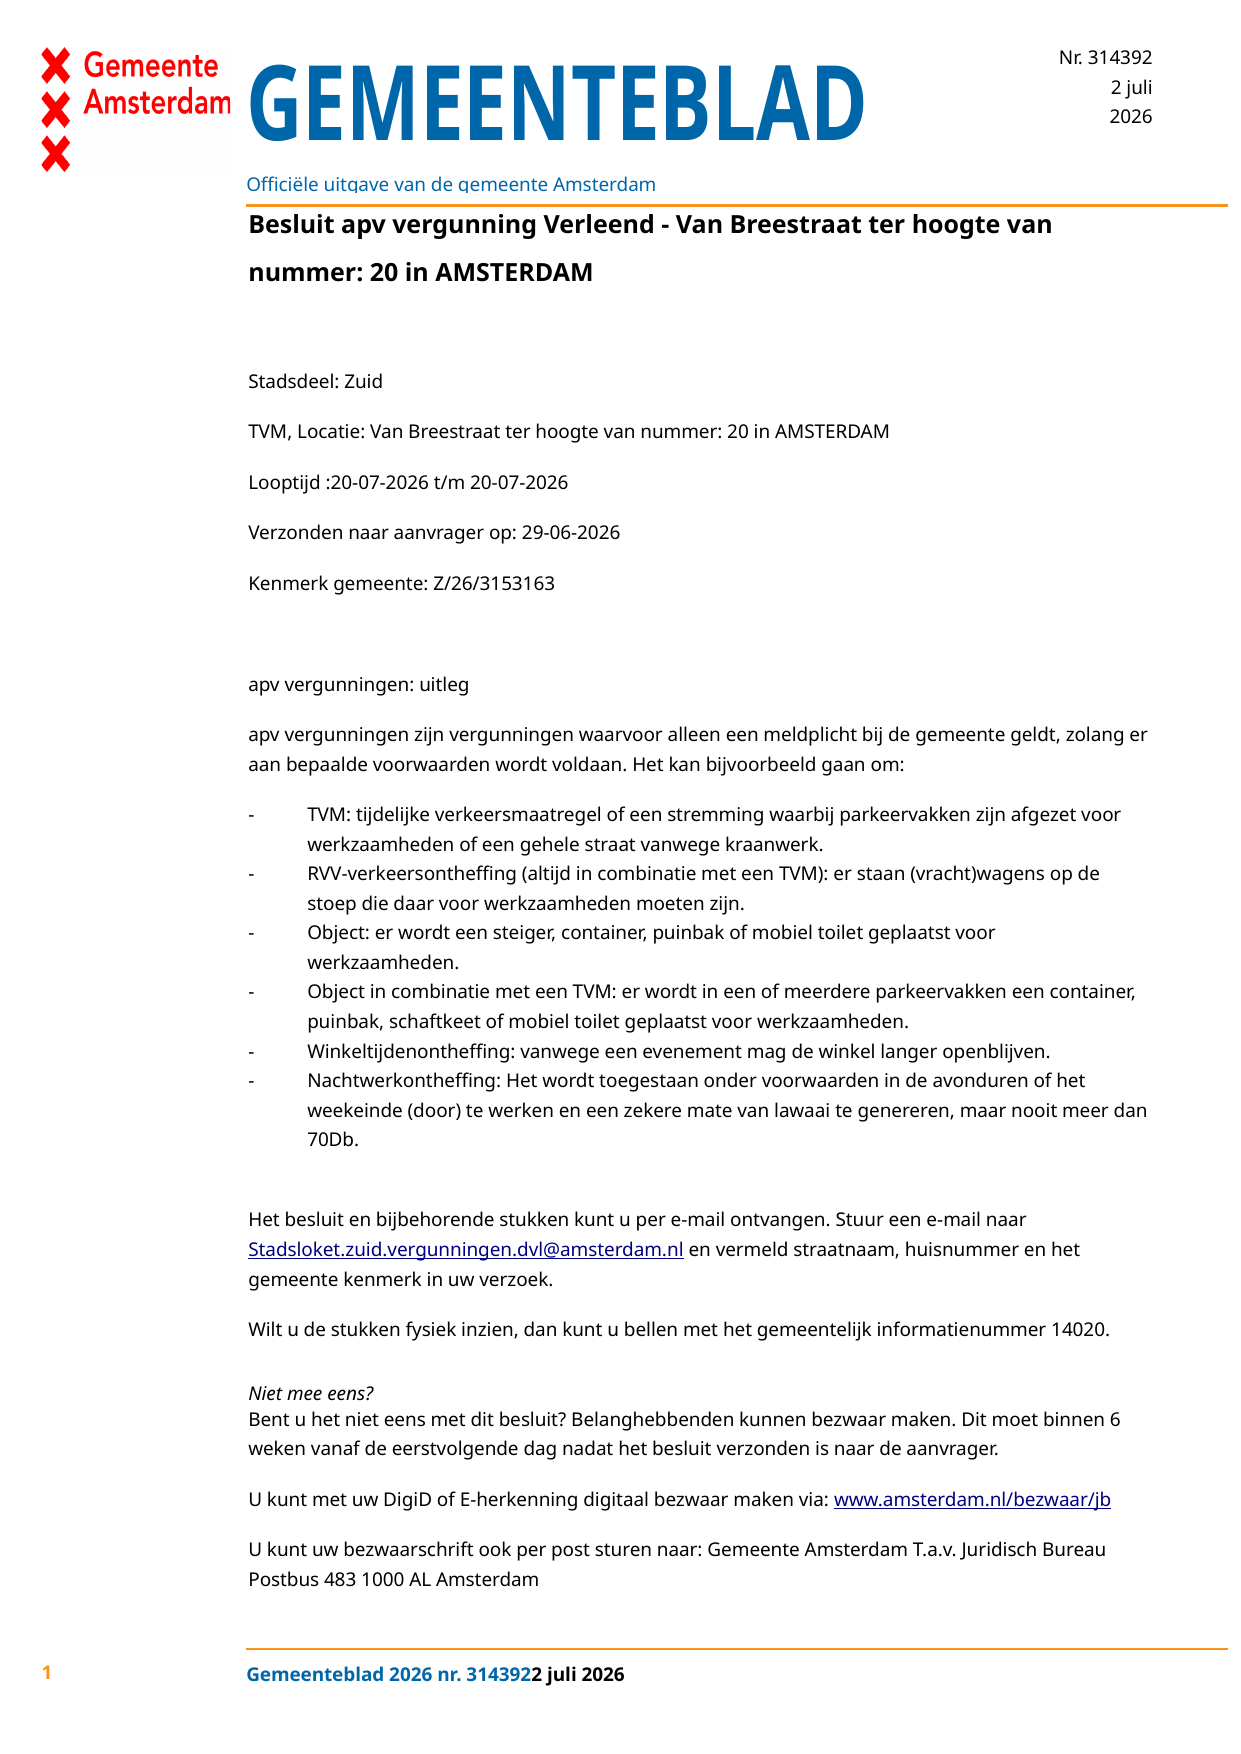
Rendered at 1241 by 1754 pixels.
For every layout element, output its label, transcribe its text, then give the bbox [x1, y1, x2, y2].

text Verzonden naar aanvrager op: 29-06-2026 [248, 519, 1152, 545]
list Nachtwerkontheffing: Het wordt toegestaan onder voorwaarden in de avonduren of het weekeinde (door) te werken en een zekere mate van lawaai te genereren, maar nooit meer dan 70Db. [248, 1067, 1152, 1152]
picture [41, 47, 231, 172]
text Bent u het niet eens met dit besluit? Belanghebbenden kunnen bezwaar maken. Dit moet binnen 6 weken vanaf de eerstvolgende dag nadat het besluit verzonden is naar de aanvrager. [248, 1406, 1152, 1461]
text U kunt met uw DigiD of E-herkenning digitaal bezwaar maken via: www.amsterdam.nl/bezwaar/jb [248, 1486, 1152, 1512]
list Object: er wordt een steiger, container, puinbak of mobiel toilet geplaatst voor werkzaamheden. [248, 919, 1152, 975]
text U kunt uw bezwaarschrift ook per post sturen naar: Gemeente Amsterdam T.a.v. Juridisch Bureau Postbus 483 1000 AL Amsterdam [248, 1536, 1152, 1592]
text Niet mee eens? [248, 1380, 1152, 1406]
text Stadsdeel: Zuid [248, 368, 1152, 394]
text Besluit apv vergunning Verleend - Van Breestraat ter hoogte van nummer: 20 in AMSTERDAM [248, 207, 1152, 288]
text Het besluit en bijbehorende stukken kunt u per e-mail ontvangen. Stuur een e-mail naar Stadsloket.zuid.vergunningen.dvl@amsterdam.nl en vermeld straatnaam, huisnummer en het gemeente kenmerk in uw verzoek. [248, 1207, 1152, 1292]
list Winkeltijdenontheffing: vanwege een evenement mag de winkel langer openblijven. [248, 1038, 1152, 1064]
text Wilt u de stukken fysiek inzien, dan kunt u bellen met het gemeentelijk informatienummer 14020. [248, 1316, 1152, 1342]
list RVV-verkeersontheffing (altijd in combinatie met een TVM): er staan (vracht)wagens op de stoep die daar voor werkzaamheden moeten zijn. [248, 860, 1152, 916]
text apv vergunningen zijn vergunningen waarvoor alleen een meldplicht bij de gemeente geldt, zolang er aan bepaalde voorwaarden wordt voldaan. Het kan bijvoorbeeld gaan om: [248, 721, 1152, 777]
text apv vergunningen: uitleg [248, 671, 1152, 697]
text Kenmerk gemeente: Z/26/3153163 [248, 570, 1152, 596]
text Looptijd :20-07-2026 t/m 20-07-2026 [248, 469, 1152, 495]
list TVM: tijdelijke verkeersmaatregel of een stremming waarbij parkeervakken zijn afgezet voor werkzaamheden of een gehele straat vanwege kraanwerk. [248, 801, 1152, 857]
list Object in combinatie met een TVM: er wordt in een of meerdere parkeervakken een container, puinbak, schaftkeet of mobiel toilet geplaatst voor werkzaamheden. [248, 979, 1152, 1034]
text TVM, Locatie: Van Breestraat ter hoogte van nummer: 20 in AMSTERDAM [248, 419, 1152, 444]
